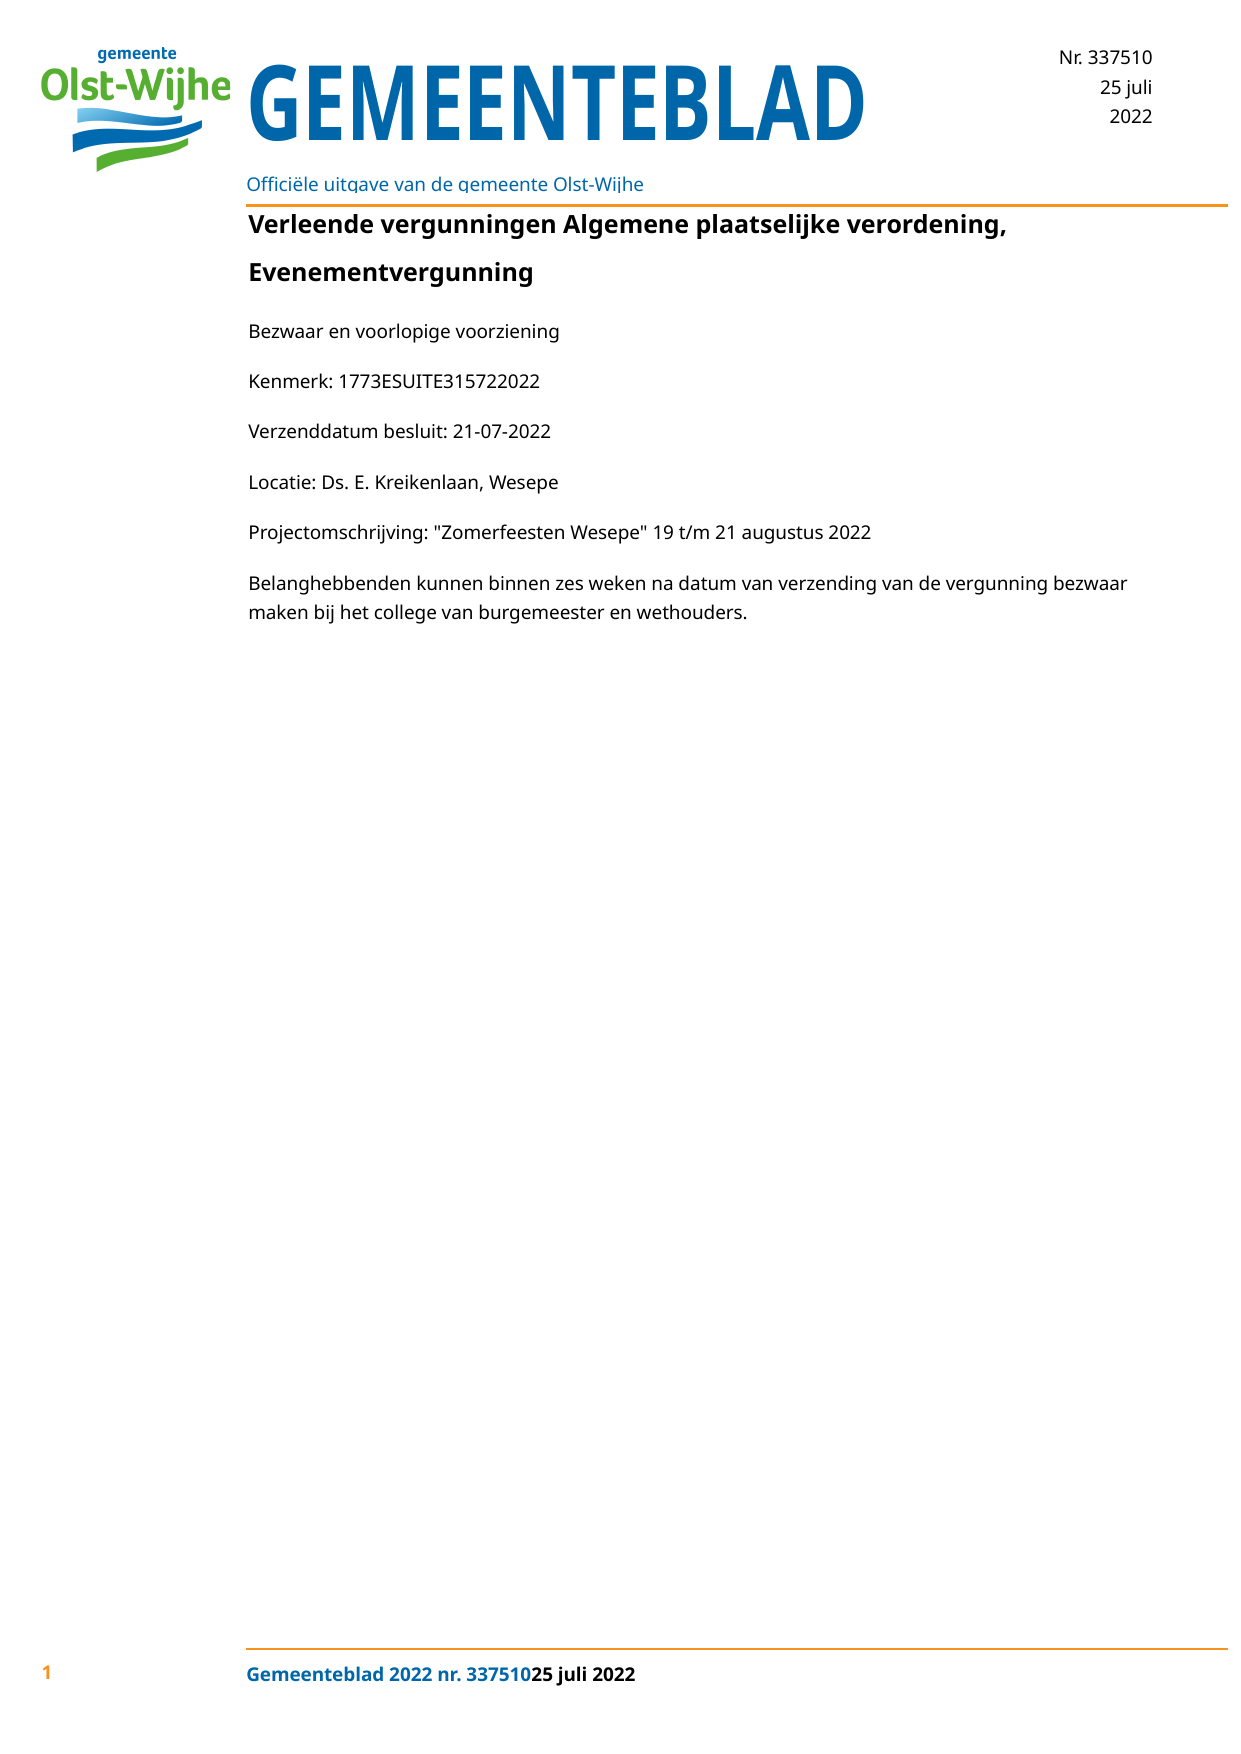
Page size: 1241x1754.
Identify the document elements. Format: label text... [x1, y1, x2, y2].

text Bezwaar en voorlopige voorziening [248, 318, 1152, 344]
picture [41, 47, 231, 172]
text Verzenddatum besluit: 21-07-2022 [248, 419, 1152, 444]
text Locatie: Ds. E. Kreikenlaan, Wesepe [248, 469, 1152, 495]
text Belanghebbenden kunnen binnen zes weken na datum van verzending van de vergunning bezwaar maken bij het college van burgemeester en wethouders. [248, 570, 1152, 625]
text Projectomschrijving: "Zomerfeesten Wesepe" 19 t/m 21 augustus 2022 [248, 519, 1152, 545]
text Kenmerk: 1773ESUITE315722022 [248, 368, 1152, 394]
text Verleende vergunningen Algemene plaatselijke verordening, Evenementvergunning [248, 207, 1152, 288]
